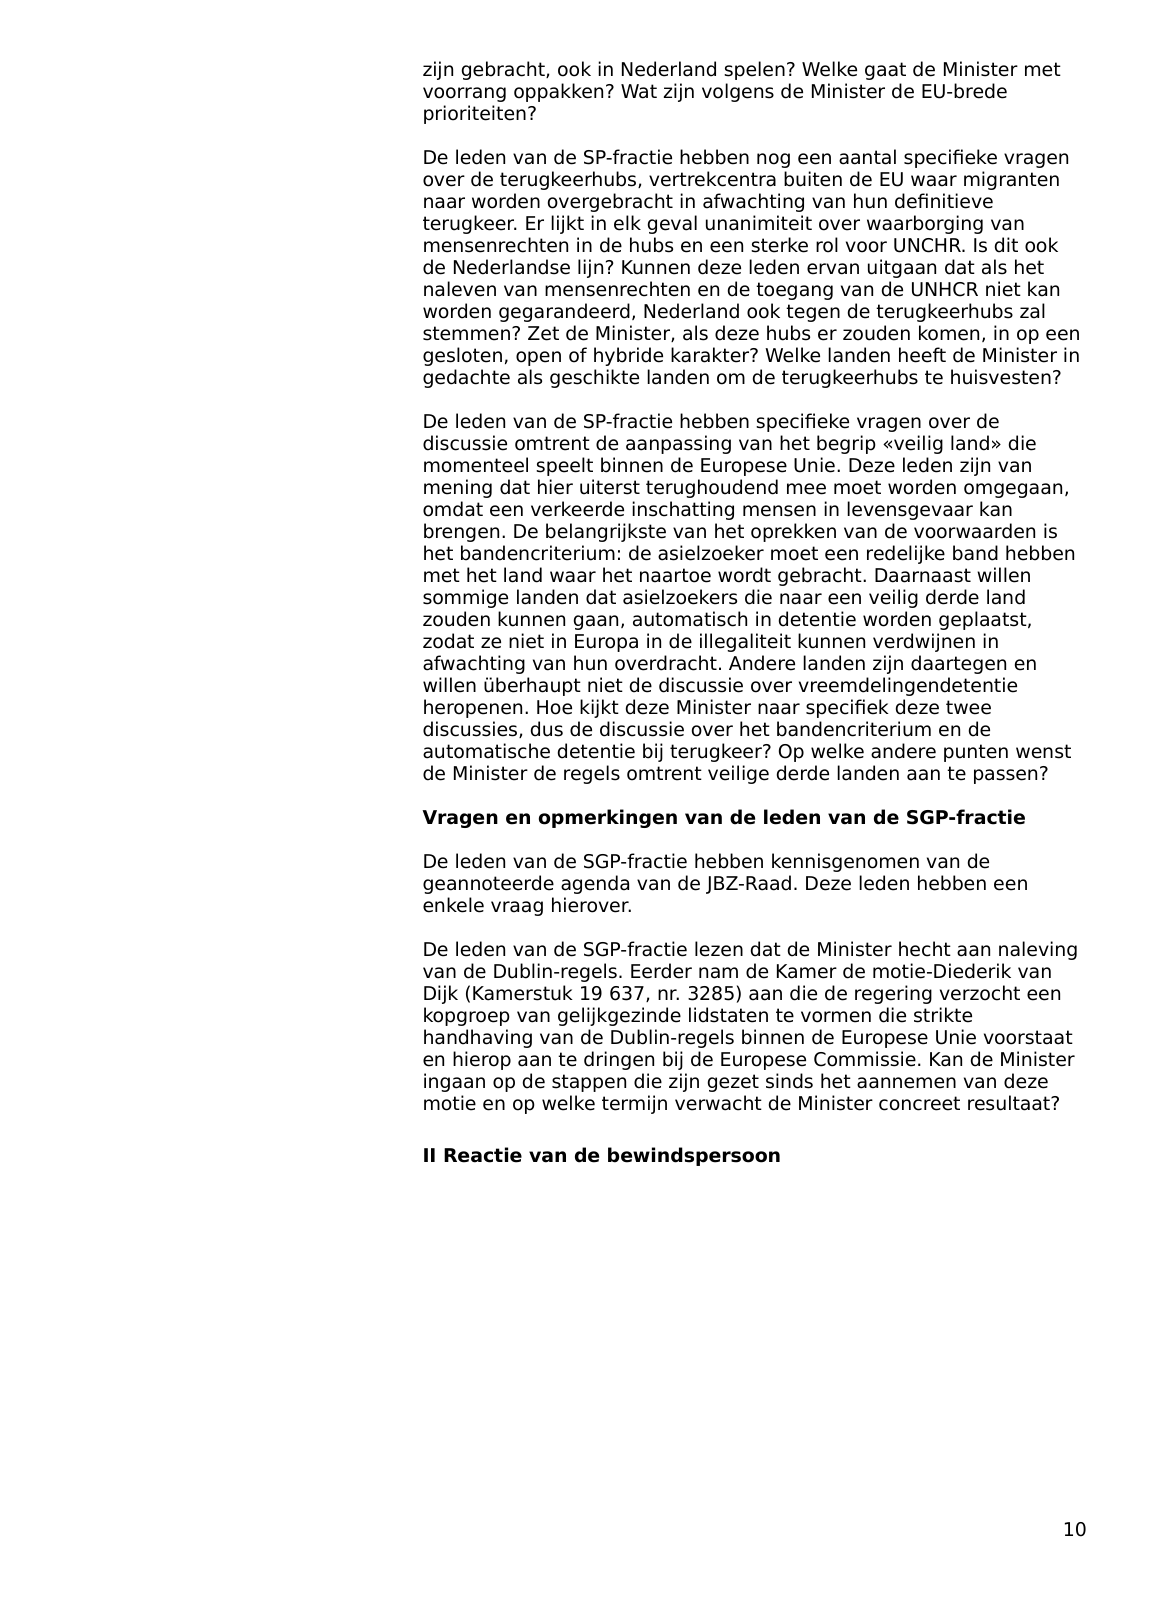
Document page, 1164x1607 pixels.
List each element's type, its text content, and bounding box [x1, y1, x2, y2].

subtitle Vragen en opmerkingen van de leden van de SGP-fractie [422, 807, 1087, 829]
subtitle II Reactie van de bewindspersoon [422, 1145, 1087, 1167]
text De leden van de SGP-fractie lezen dat de Minister hecht aan naleving van de Dublin-regels. Eerder nam de Kamer de motie-Diederik van Dijk (Kamerstuk 19 637, nr. 3285) aan die de regering verzocht een kopgroep van gelijkgezinde lidstaten te vormen die strikte handhaving van de Dublin-regels binnen de Europese Unie voorstaat en hierop aan te dringen bij de Europese Commissie. Kan de Minister ingaan op de stappen die zijn gezet sinds het aannemen van deze motie en op welke termijn verwacht de Minister concreet resultaat? [422, 939, 1087, 1115]
text De leden van de SGP-fractie hebben kennisgenomen van de geannoteerde agenda van de JBZ-Raad. Deze leden hebben een enkele vraag hierover. [422, 851, 1087, 917]
text De leden van de SP-fractie hebben nog een aantal specifieke vragen over de terugkeerhubs, vertrekcentra buiten de EU waar migranten naar worden overgebracht in afwachting van hun definitieve terugkeer. Er lijkt in elk geval unanimiteit over waarborging van mensenrechten in de hubs en een sterke rol voor UNCHR. Is dit ook de Nederlandse lijn? Kunnen deze leden ervan uitgaan dat als het naleven van mensenrechten en de toegang van de UNHCR niet kan worden gegarandeerd, Nederland ook tegen de terugkeerhubs zal stemmen? Zet de Minister, als deze hubs er zouden komen, in op een gesloten, open of hybride karakter? Welke landen heeft de Minister in gedachte als geschikte landen om de terugkeerhubs te huisvesten? [422, 147, 1087, 389]
text zijn gebracht, ook in Nederland spelen? Welke gaat de Minister met voorrang oppakken? Wat zijn volgens de Minister de EU-brede prioriteiten? [422, 59, 1087, 125]
text De leden van de SP-fractie hebben specifieke vragen over de discussie omtrent de aanpassing van het begrip «veilig land» die momenteel speelt binnen de Europese Unie. Deze leden zijn van mening dat hier uiterst terughoudend mee moet worden omgegaan, omdat een verkeerde inschatting mensen in levensgevaar kan brengen. De belangrijkste van het oprekken van de voorwaarden is het bandencriterium: de asielzoeker moet een redelijke band hebben met het land waar het naartoe wordt gebracht. Daarnaast willen sommige landen dat asielzoekers die naar een veilig derde land zouden kunnen gaan, automatisch in detentie worden geplaatst, zodat ze niet in Europa in de illegaliteit kunnen verdwijnen in afwachting van hun overdracht. Andere landen zijn daartegen en willen überhaupt niet de discussie over vreemdelingendetentie heropenen. Hoe kijkt deze Minister naar specifiek deze twee discussies, dus de discussie over het bandencriterium en de automatische detentie bij terugkeer? Op welke andere punten wenst de Minister de regels omtrent veilige derde landen aan te passen? [422, 411, 1087, 785]
